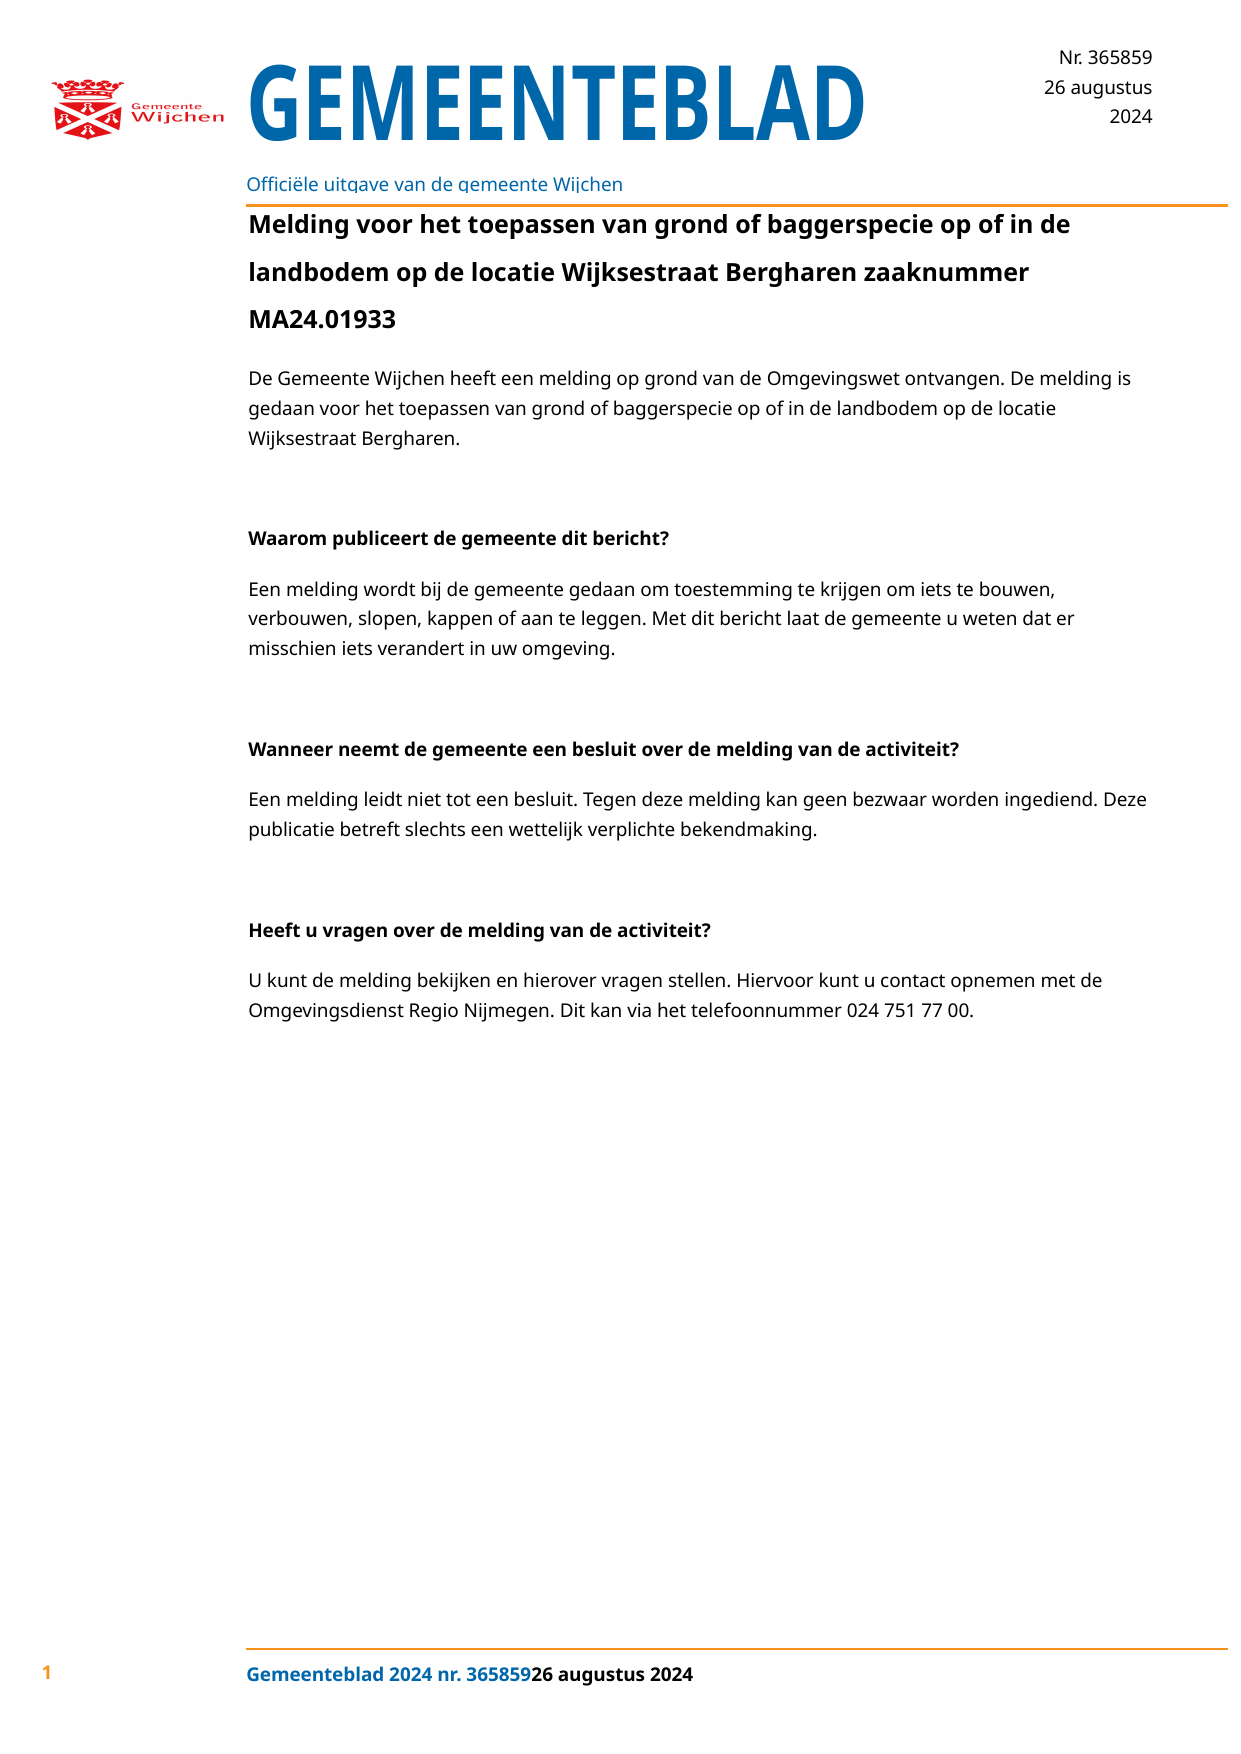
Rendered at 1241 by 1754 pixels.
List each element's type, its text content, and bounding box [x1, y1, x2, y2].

picture [41, 47, 231, 172]
text Wanneer neemt de gemeente een besluit over de melding van de activiteit? [248, 736, 1152, 762]
text Een melding leidt niet tot een besluit. Tegen deze melding kan geen bezwaar worden ingediend. Deze publicatie betreft slechts een wettelijk verplichte bekendmaking. [248, 786, 1152, 842]
text De Gemeente Wijchen heeft een melding op grond van de Omgevingswet ontvangen. De melding is gedaan voor het toepassen van grond of baggerspecie op of in de landbodem op de locatie Wijksestraat Bergharen. [248, 366, 1152, 450]
text Heeft u vragen over de melding van de activiteit? [248, 917, 1152, 942]
text Melding voor het toepassen van grond of baggerspecie op of in de landbodem op de locatie Wijksestraat Bergharen zaaknummer MA24.01933 [248, 207, 1152, 336]
text Waarom publiceert de gemeente dit bericht? [248, 526, 1152, 551]
text U kunt de melding bekijken en hierover vragen stellen. Hiervoor kunt u contact opnemen met de Omgevingsdienst Regio Nijmegen. Dit kan via het telefoonnummer 024 751 77 00. [248, 967, 1152, 1022]
text Een melding wordt bij de gemeente gedaan om toestemming te krijgen om iets te bouwen, verbouwen, slopen, kappen of aan te leggen. Met dit bericht laat de gemeente u weten dat er misschien iets verandert in uw omgeving. [248, 576, 1152, 661]
